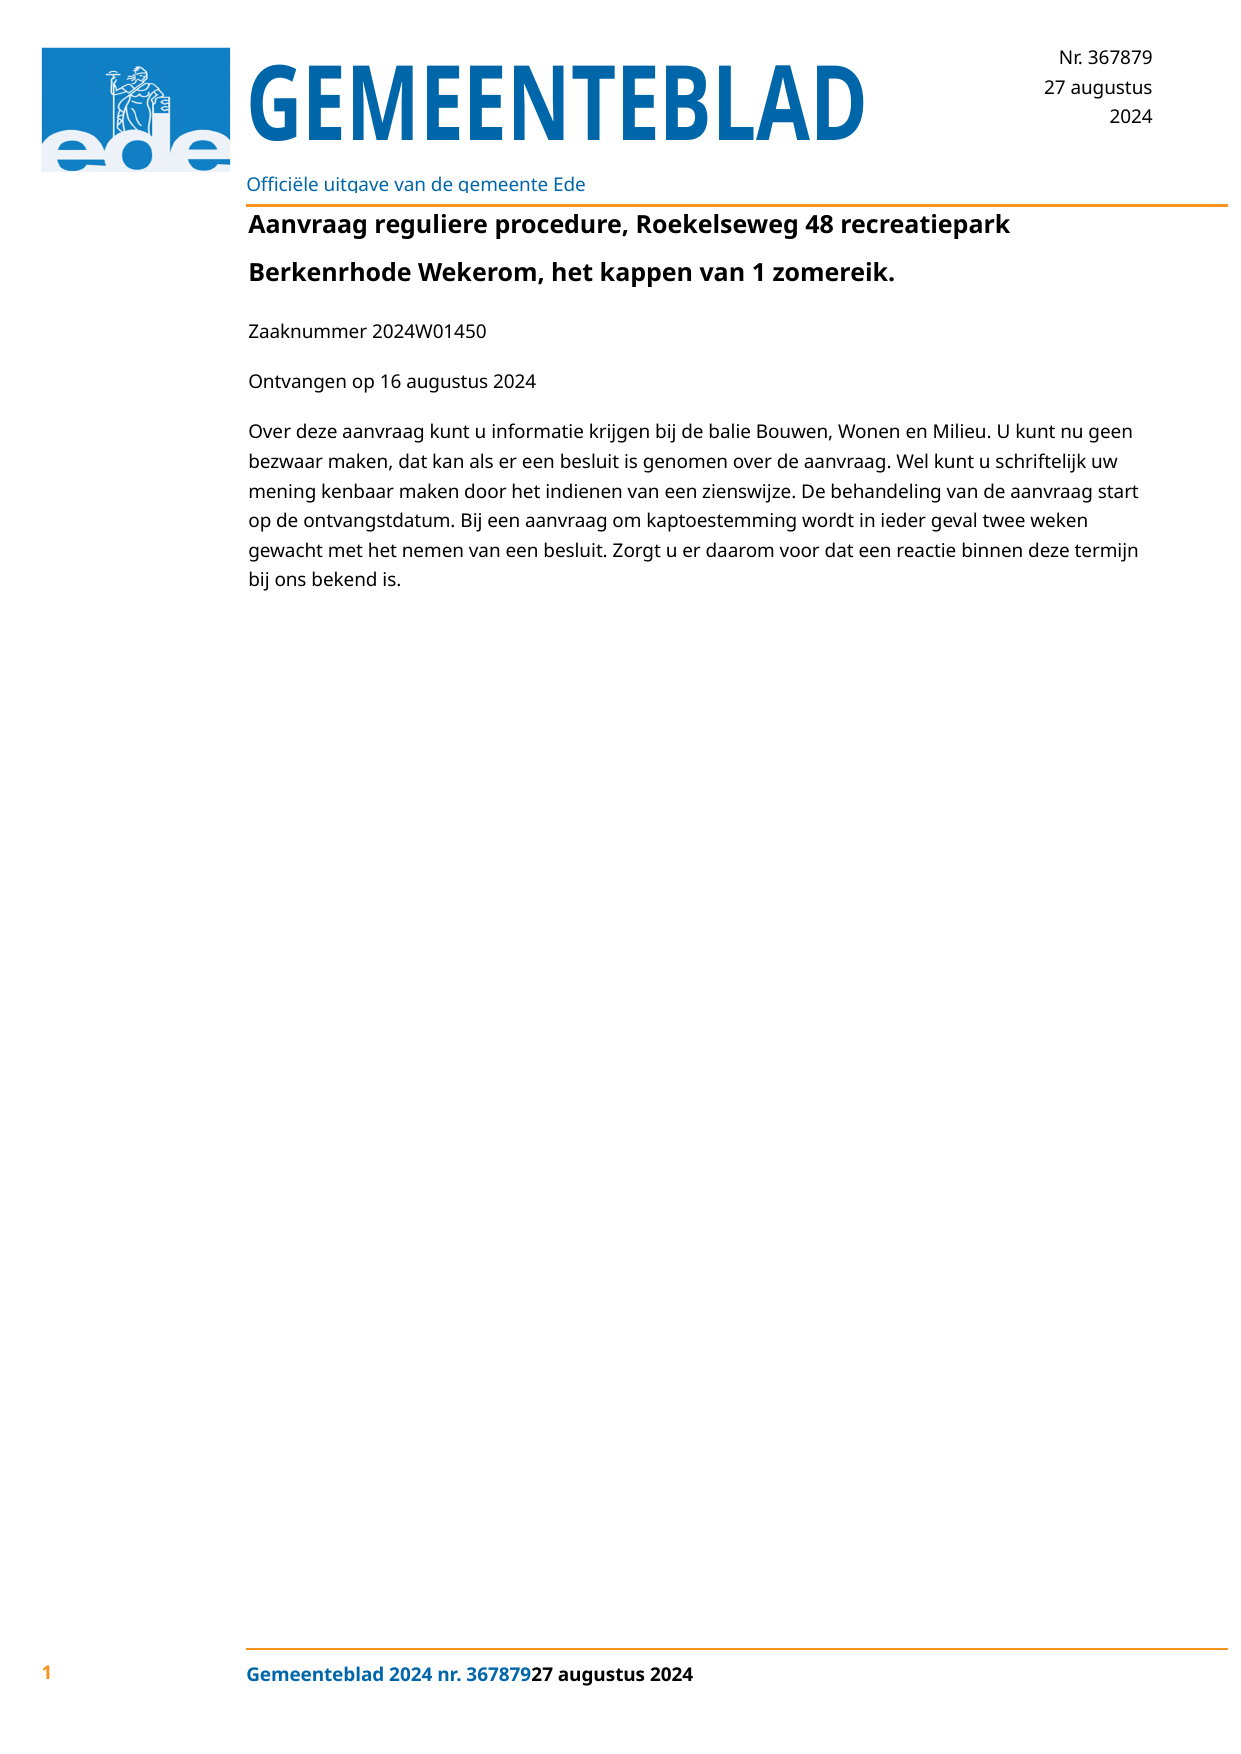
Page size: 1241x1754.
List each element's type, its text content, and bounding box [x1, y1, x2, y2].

text Aanvraag reguliere procedure, Roekelseweg 48 recreatiepark Berkenrhode Wekerom, het kappen van 1 zomereik. [248, 207, 1152, 288]
text Ontvangen op 16 augustus 2024 [248, 368, 1152, 394]
text Over deze aanvraag kunt u informatie krijgen bij de balie Bouwen, Wonen en Milieu. U kunt nu geen bezwaar maken, dat kan als er een besluit is genomen over de aanvraag. Wel kunt u schriftelijk uw mening kenbaar maken door het indienen van een zienswijze. De behandeling van de aanvraag start op de ontvangstdatum. Bij een aanvraag om kaptoestemming wordt in ieder geval twee weken gewacht met het nemen van een besluit. Zorgt u er daarom voor dat een reactie binnen deze termijn bij ons bekend is. [248, 419, 1152, 592]
picture [41, 47, 231, 172]
text Zaaknummer 2024W01450 [248, 318, 1152, 344]
